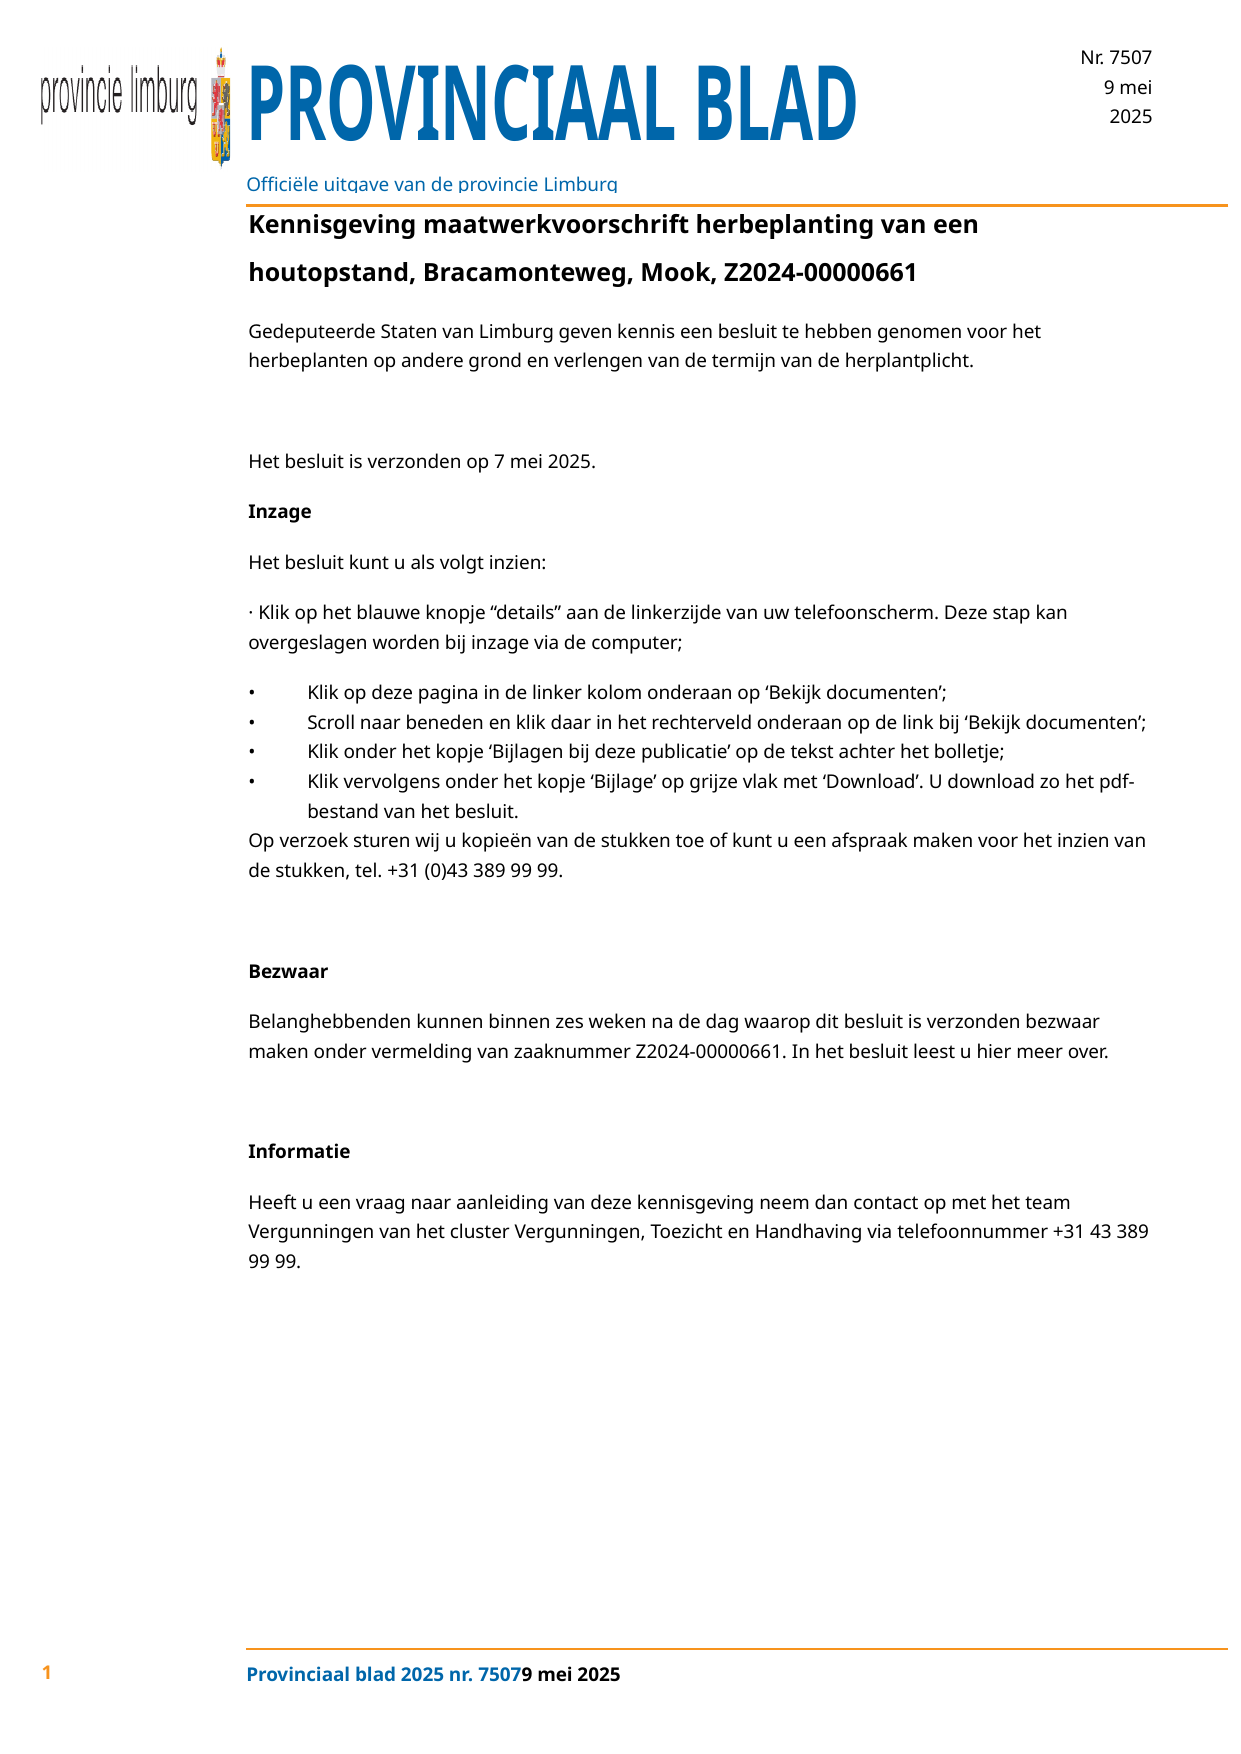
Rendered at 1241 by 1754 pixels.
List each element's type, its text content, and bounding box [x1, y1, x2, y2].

list Klik onder het kopje ‘Bijlagen bij deze publicatie’ op de tekst achter het bolletje; [248, 739, 1152, 764]
text Gedeputeerde Staten van Limburg geven kennis een besluit te hebben genomen voor het herbeplanten op andere grond en verlengen van de termijn van de herplantplicht. [248, 318, 1152, 373]
list Klik vervolgens onder het kopje ‘Bijlage’ op grijze vlak met ‘Download’. U download zo het pdf-bestand van het besluit. [248, 768, 1152, 824]
text Heeft u een vraag naar aanleiding van deze kennisgeving neem dan contact op met het team Vergunningen van het cluster Vergunningen, Toezicht en Handhaving via telefoonnummer +31 43 389 99 99. [248, 1189, 1152, 1274]
picture [41, 47, 231, 172]
text Kennisgeving maatwerkvoorschrift herbeplanting van een houtopstand, Bracamonteweg, Mook, Z2024-00000661 [248, 207, 1152, 288]
list Klik op deze pagina in de linker kolom onderaan op ‘Bekijk documenten’; [248, 679, 1152, 705]
list Scroll naar beneden en klik daar in het rechterveld onderaan op de link bij ‘Bekijk documenten’; [248, 709, 1152, 735]
text Het besluit is verzonden op 7 mei 2025. [248, 448, 1152, 474]
text Inzage [248, 499, 1152, 524]
text Informatie [248, 1139, 1152, 1164]
text Bezwaar [248, 958, 1152, 984]
text Het besluit kunt u als volgt inzien: [248, 549, 1152, 575]
text Belanghebbenden kunnen binnen zes weken na de dag waarop dit besluit is verzonden bezwaar maken onder vermelding van zaaknummer Z2024-00000661. In het besluit leest u hier meer over. [248, 1008, 1152, 1064]
text · Klik op het blauwe knopje “details” aan de linkerzijde van uw telefoonscherm. Deze stap kan overgeslagen worden bij inzage via de computer; [248, 599, 1152, 655]
text Op verzoek sturen wij u kopieën van de stukken toe of kunt u een afspraak maken voor het inzien van de stukken, tel. +31 (0)43 389 99 99. [248, 827, 1152, 883]
